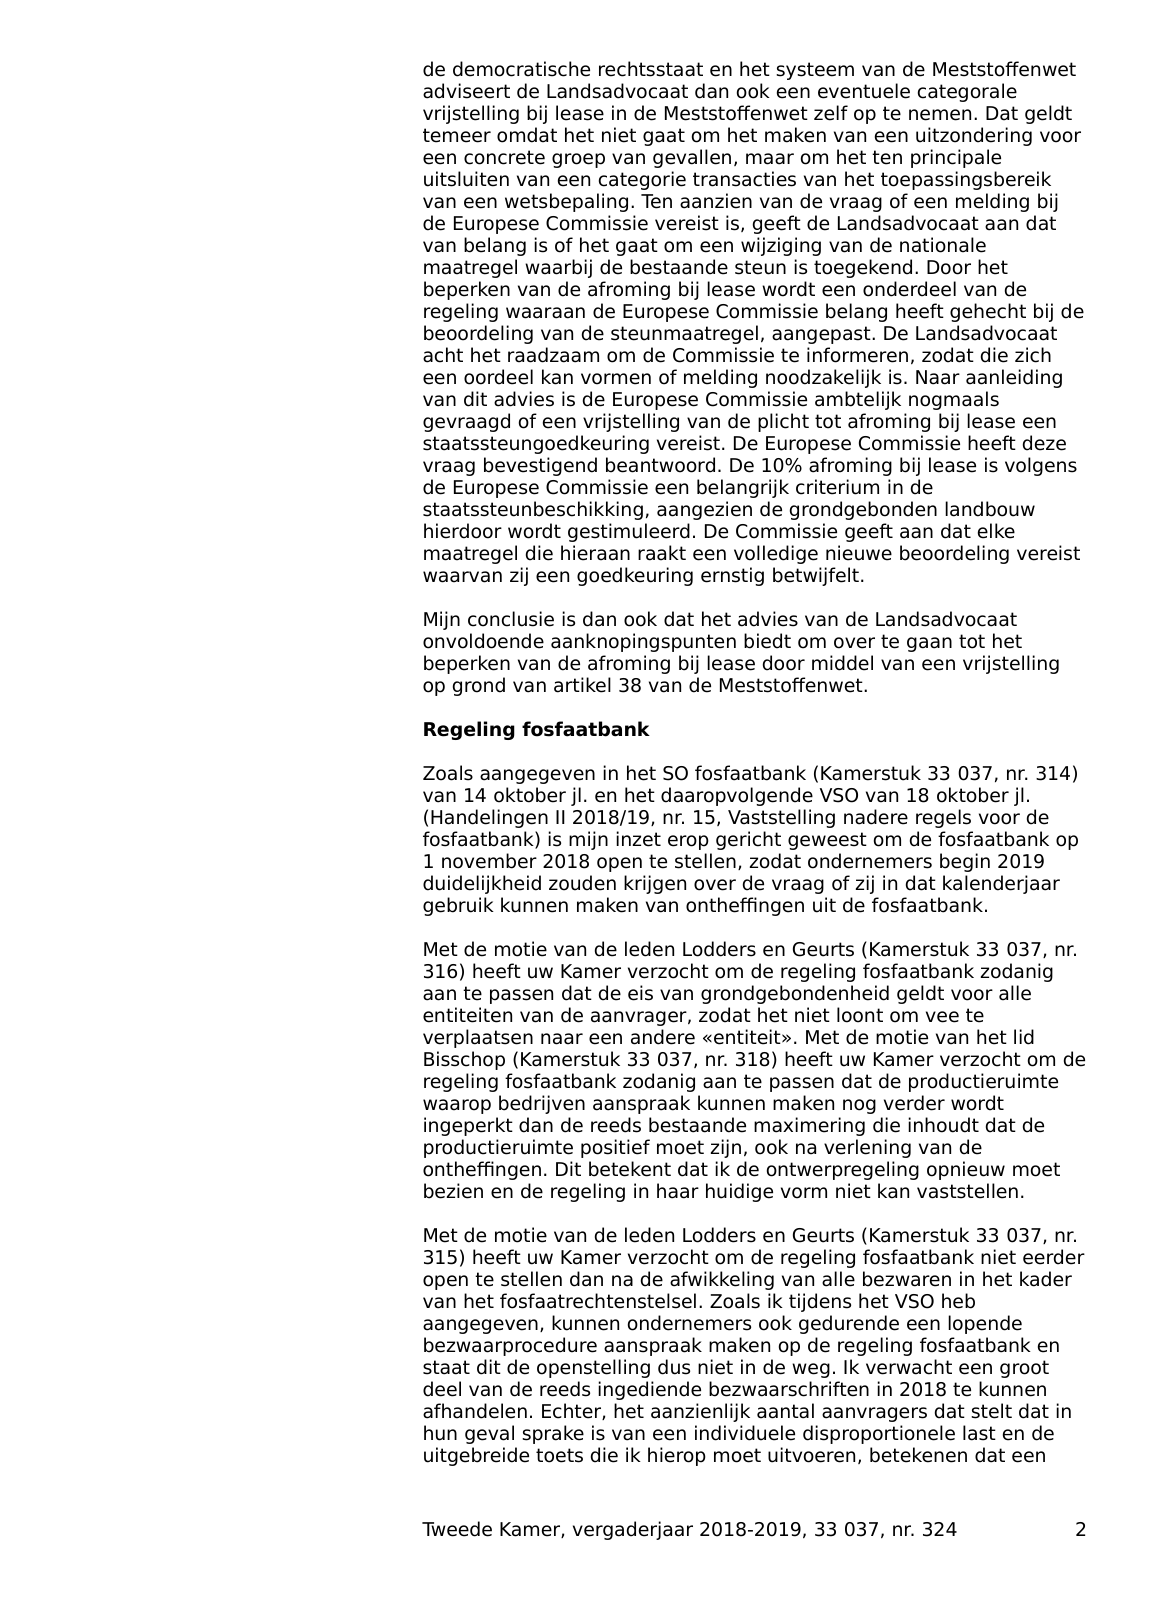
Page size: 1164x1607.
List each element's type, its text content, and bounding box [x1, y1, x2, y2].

subtitle Regeling fosfaatbank [422, 719, 1087, 741]
text Zoals aangegeven in het SO fosfaatbank (Kamerstuk 33 037, nr. 314) van 14 oktober jl. en het daaropvolgende VSO van 18 oktober jl. (Handelingen II 2018/19, nr. 15, Vaststelling nadere regels voor de fosfaatbank) is mijn inzet erop gericht geweest om de fosfaatbank op 1 november 2018 open te stellen, zodat ondernemers begin 2019 duidelijkheid zouden krijgen over de vraag of zij in dat kalenderjaar gebruik kunnen maken van ontheffingen uit de fosfaatbank. [422, 763, 1087, 917]
text Met de motie van de leden Lodders en Geurts (Kamerstuk 33 037, nr. 316) heeft uw Kamer verzocht om de regeling fosfaatbank zodanig aan te passen dat de eis van grondgebondenheid geldt voor alle entiteiten van de aanvrager, zodat het niet loont om vee te verplaatsen naar een andere «entiteit». Met de motie van het lid Bisschop (Kamerstuk 33 037, nr. 318) heeft uw Kamer verzocht om de regeling fosfaatbank zodanig aan te passen dat de productieruimte waarop bedrijven aanspraak kunnen maken nog verder wordt ingeperkt dan de reeds bestaande maximering die inhoudt dat de productieruimte positief moet zijn, ook na verlening van de ontheffingen. Dit betekent dat ik de ontwerpregeling opnieuw moet bezien en de regeling in haar huidige vorm niet kan vaststellen. [422, 939, 1087, 1203]
text Mijn conclusie is dan ook dat het advies van de Landsadvocaat onvoldoende aanknopingspunten biedt om over te gaan tot het beperken van de afroming bij lease door middel van een vrijstelling op grond van artikel 38 van de Meststoffenwet. [422, 609, 1087, 697]
text Met de motie van de leden Lodders en Geurts (Kamerstuk 33 037, nr. 315) heeft uw Kamer verzocht om de regeling fosfaatbank niet eerder open te stellen dan na de afwikkeling van alle bezwaren in het kader van het fosfaatrechtenstelsel. Zoals ik tijdens het VSO heb aangegeven, kunnen ondernemers ook gedurende een lopende bezwaarprocedure aanspraak maken op de regeling fosfaatbank en staat dit de openstelling dus niet in de weg. Ik verwacht een groot deel van de reeds ingediende bezwaarschriften in 2018 te kunnen afhandelen. Echter, het aanzienlijk aantal aanvragers dat stelt dat in hun geval sprake is van een individuele disproportionele last en de uitgebreide toets die ik hierop moet uitvoeren, betekenen dat een [422, 1225, 1087, 1467]
text de democratische rechtsstaat en het systeem van de Meststoffenwet adviseert de Landsadvocaat dan ook een eventuele categorale vrijstelling bij lease in de Meststoffenwet zelf op te nemen. Dat geldt temeer omdat het niet gaat om het maken van een uitzondering voor een concrete groep van gevallen, maar om het ten principale uitsluiten van een categorie transacties van het toepassingsbereik van een wetsbepaling. Ten aanzien van de vraag of een melding bij de Europese Commissie vereist is, geeft de Landsadvocaat aan dat van belang is of het gaat om een wijziging van de nationale maatregel waarbij de bestaande steun is toegekend. Door het beperken van de afroming bij lease wordt een onderdeel van de regeling waaraan de Europese Commissie belang heeft gehecht bij de beoordeling van de steunmaatregel, aangepast. De Landsadvocaat acht het raadzaam om de Commissie te informeren, zodat die zich een oordeel kan vormen of melding noodzakelijk is. Naar aanleiding van dit advies is de Europese Commissie ambtelijk nogmaals gevraagd of een vrijstelling van de plicht tot afroming bij lease een staatssteungoedkeuring vereist. De Europese Commissie heeft deze vraag bevestigend beantwoord. De 10% afroming bij lease is volgens de Europese Commissie een belangrijk criterium in de staatssteunbeschikking, aangezien de grondgebonden landbouw hierdoor wordt gestimuleerd. De Commissie geeft aan dat elke maatregel die hieraan raakt een volledige nieuwe beoordeling vereist waarvan zij een goedkeuring ernstig betwijfelt. [422, 59, 1087, 587]
